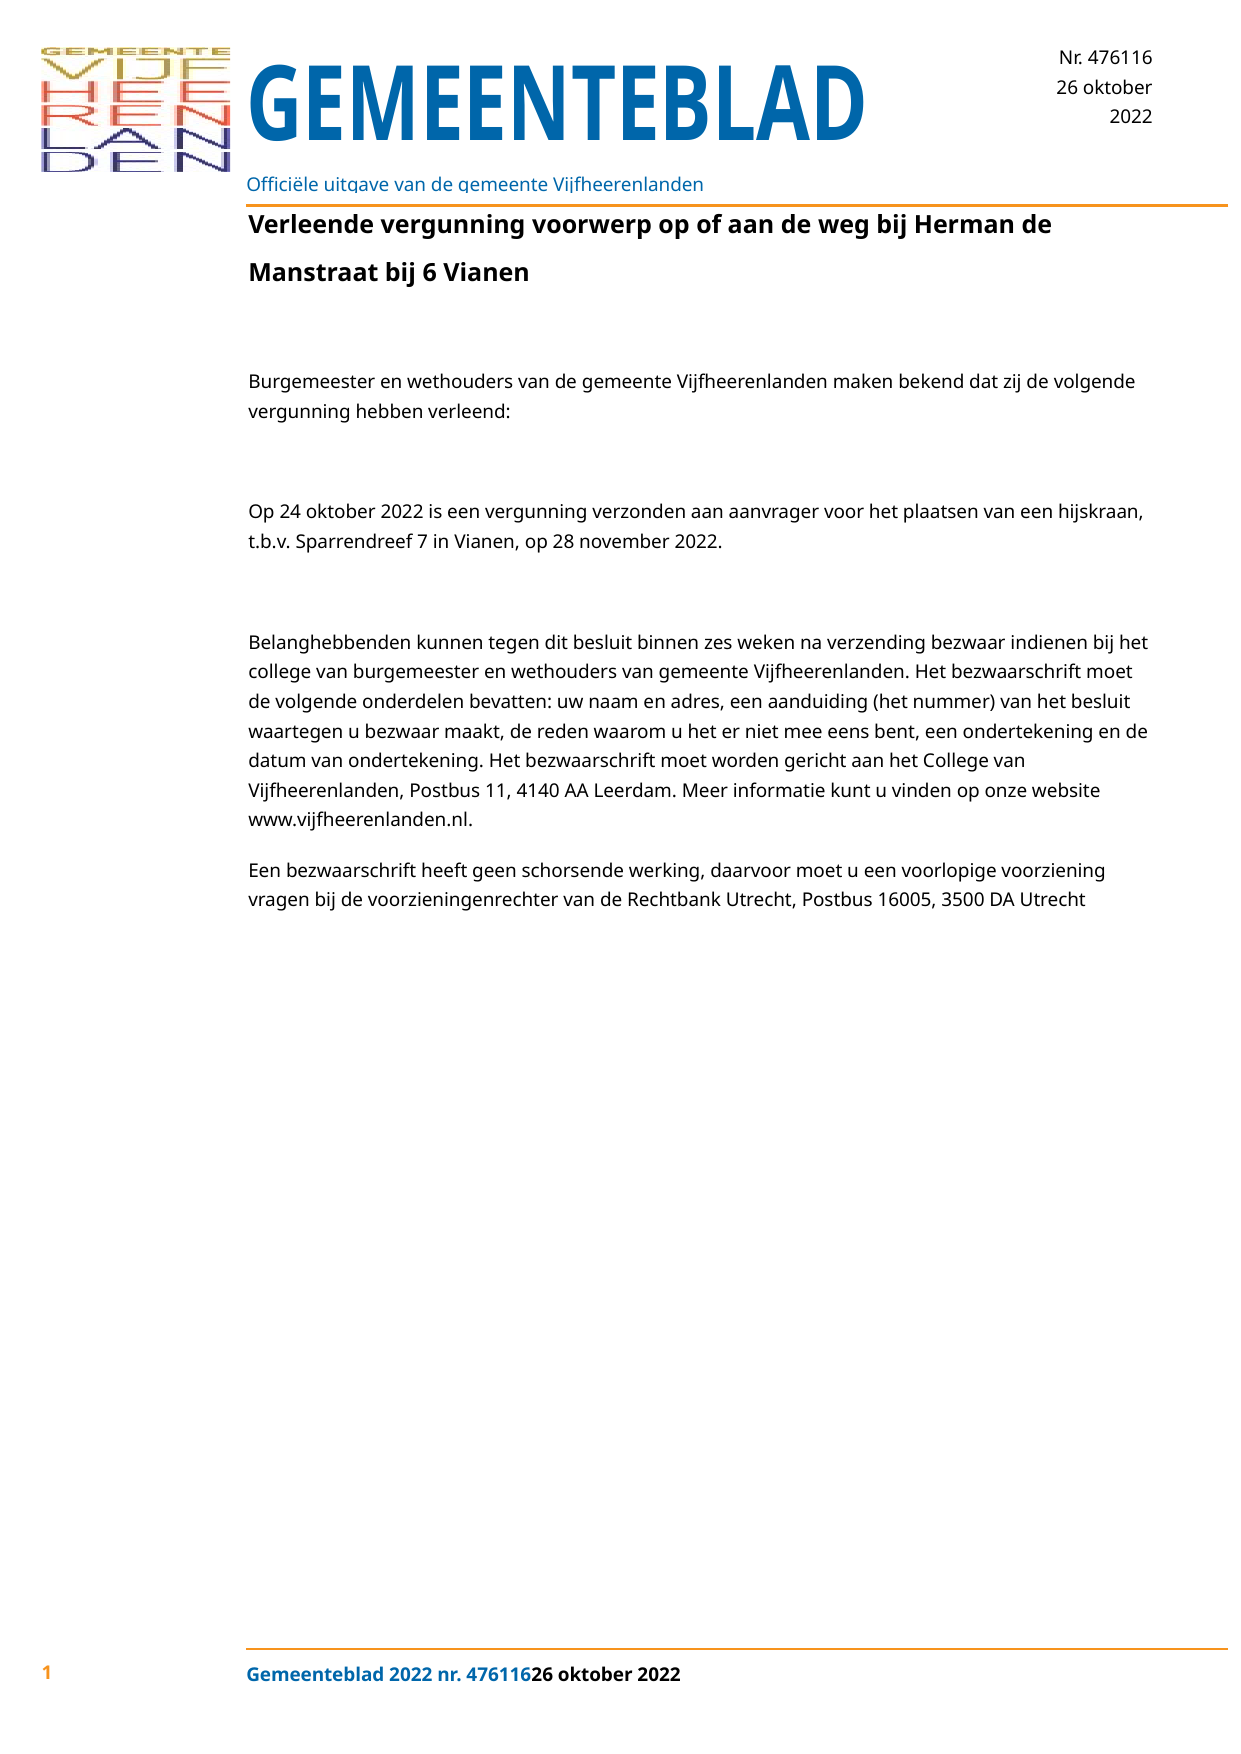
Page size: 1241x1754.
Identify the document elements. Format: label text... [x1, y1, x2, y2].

text Verleende vergunning voorwerp op of aan de weg bij Herman de Manstraat bij 6 Vianen [248, 207, 1152, 288]
picture [41, 47, 231, 172]
text Belanghebbenden kunnen tegen dit besluit binnen zes weken na verzending bezwaar indienen bij het college van burgemeester en wethouders van gemeente Vijfheerenlanden. Het bezwaarschrift moet de volgende onderdelen bevatten: uw naam en adres, een aanduiding (het nummer) van het besluit waartegen u bezwaar maakt, de reden waarom u het er niet mee eens bent, een ondertekening en de datum van ondertekening. Het bezwaarschrift moet worden gericht aan het College van Vijfheerenlanden, Postbus 11, 4140 AA Leerdam. Meer informatie kunt u vinden op onze website www.vijfheerenlanden.nl. [248, 629, 1152, 832]
text Burgemeester en wethouders van de gemeente Vijfheerenlanden maken bekend dat zij de volgende vergunning hebben verleend: [248, 368, 1152, 424]
text Op 24 oktober 2022 is een vergunning verzonden aan aanvrager voor het plaatsen van een hijskraan, t.b.v. Sparrendreef 7 in Vianen, op 28 november 2022. [248, 499, 1152, 554]
text Een bezwaarschrift heeft geen schorsende werking, daarvoor moet u een voorlopige voorziening vragen bij de voorzieningenrechter van de Rechtbank Utrecht, Postbus 16005, 3500 DA Utrecht [248, 857, 1152, 912]
